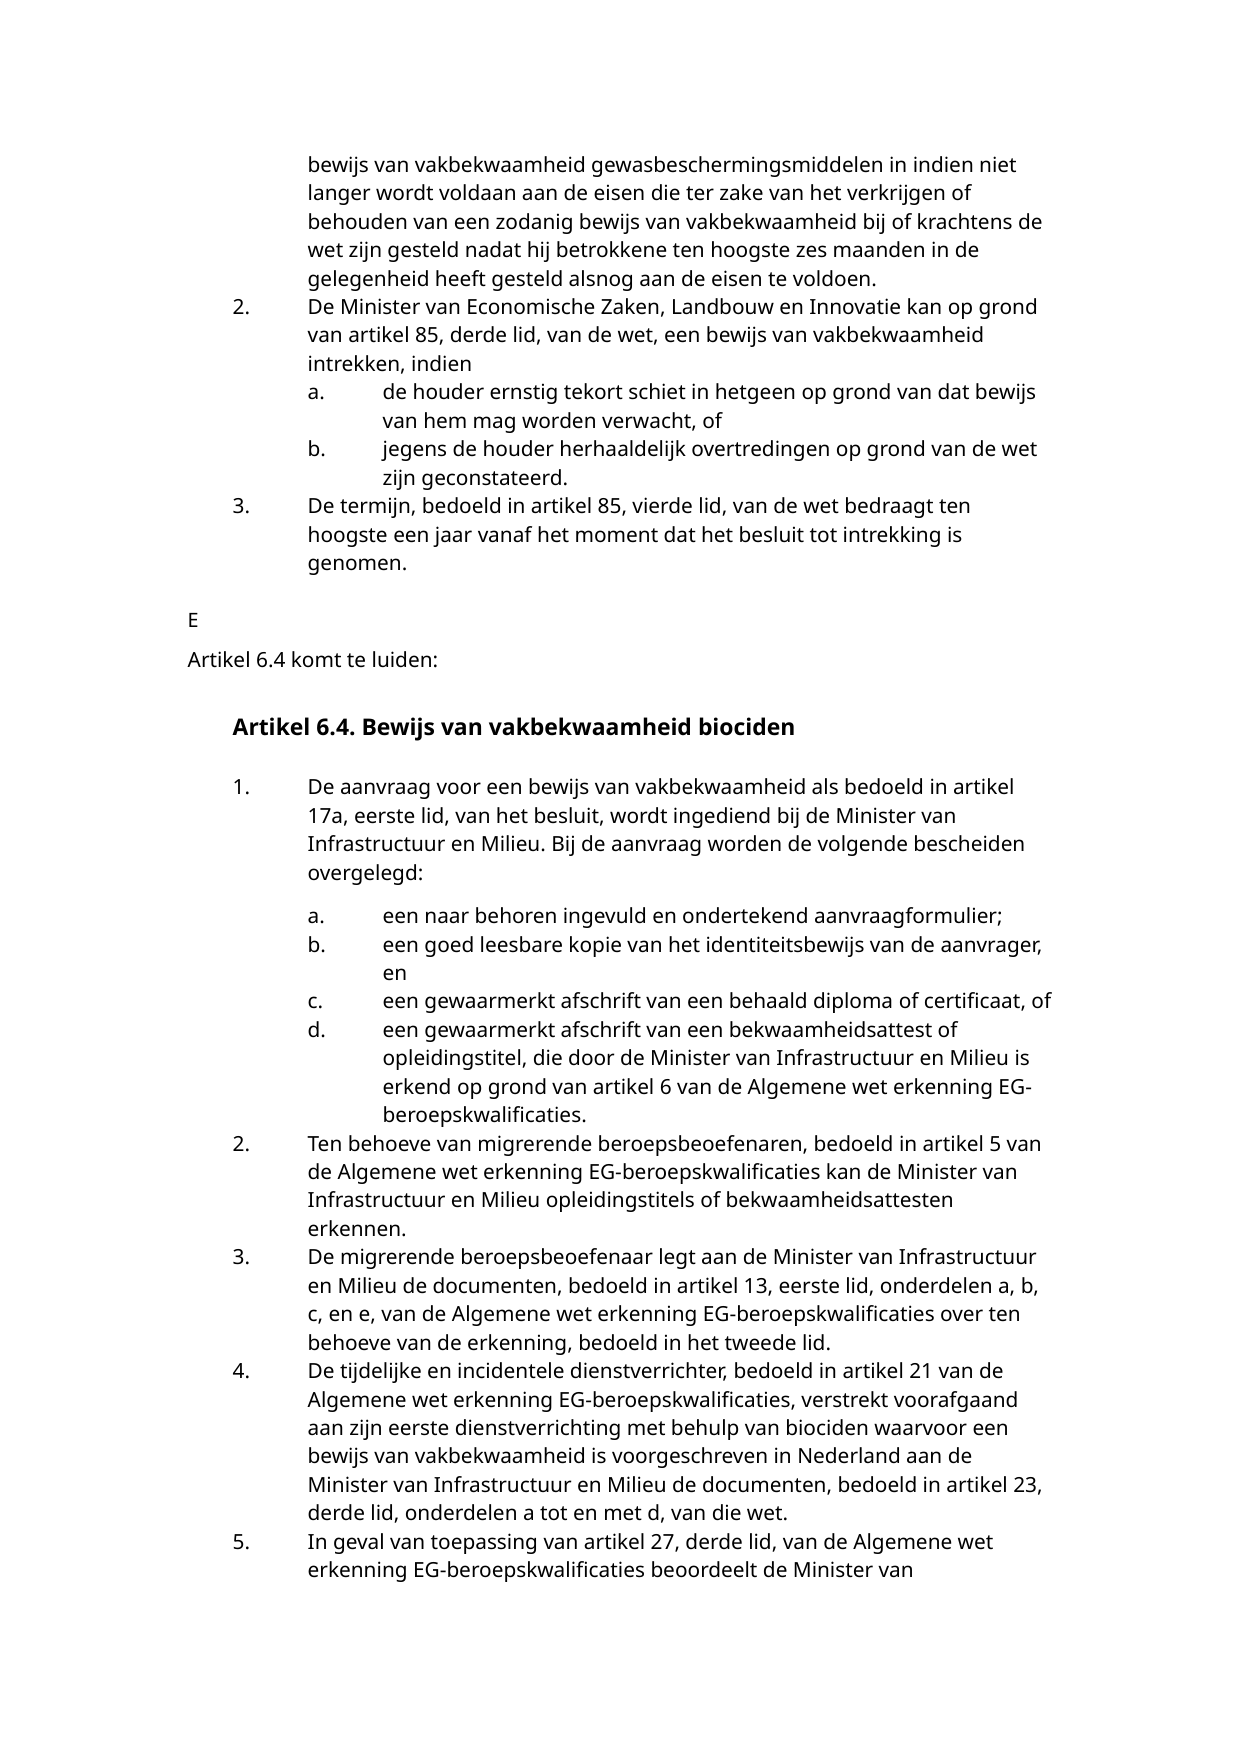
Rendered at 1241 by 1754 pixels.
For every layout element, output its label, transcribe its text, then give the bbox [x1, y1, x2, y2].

list De aanvraag voor een bewijs van vakbekwaamheid als bedoeld in artikel 17a, eerste lid, van het besluit, wordt ingediend bij de Minister van Infrastructuur en Milieu. Bij de aanvraag worden de volgende bescheiden overgelegd: [232, 772, 1053, 886]
list In geval van toepassing van artikel 27, derde lid, van de Algemene wet erkenning EG-beroepskwalificaties beoordeelt de Minister van [232, 1527, 1053, 1584]
list Ten behoeve van migrerende beroepsbeoefenaren, bedoeld in artikel 5 van de Algemene wet erkenning EG-beroepskwalificaties kan de Minister van Infrastructuur en Milieu opleidingstitels of bekwaamheidsattesten erkennen. [232, 1129, 1053, 1242]
list bewijs van vakbekwaamheid gewasbeschermingsmiddelen in indien niet langer wordt voldaan aan de eisen die ter zake van het verkrijgen of behouden van een zodanig bewijs van vakbekwaamheid bij of krachtens de wet zijn gesteld nadat hij betrokkene ten hoogste zes maanden in de gelegenheid heeft gesteld alsnog aan de eisen te voldoen. [232, 150, 1053, 292]
list de houder ernstig tekort schiet in hetgeen op grond van dat bewijs van hem mag worden verwacht, of [307, 377, 1053, 434]
list De Minister van Economische Zaken, Landbouw en Innovatie kan op grond van artikel 85, derde lid, van de wet, een bewijs van vakbekwaamheid intrekken, indien [232, 292, 1053, 377]
list De tijdelijke en incidentele dienstverrichter, bedoeld in artikel 21 van de Algemene wet erkenning EG-beroepskwalificaties, verstrekt voorafgaand aan zijn eerste dienstverrichting met behulp van biociden waarvoor een bewijs van vakbekwaamheid is voorgeschreven in Nederland aan de Minister van Infrastructuur en Milieu de documenten, bedoeld in artikel 23, derde lid, onderdelen a tot en met d, van die wet. [232, 1356, 1053, 1527]
list een gewaarmerkt afschrift van een behaald diploma of certificaat, of [307, 987, 1053, 1015]
list De termijn, bedoeld in artikel 85, vierde lid, van de wet bedraagt ten hoogste een jaar vanaf het moment dat het besluit tot intrekking is genomen. [232, 491, 1053, 577]
list een goed leesbare kopie van het identiteitsbewijs van de aanvrager, en [307, 930, 1053, 987]
list jegens de houder herhaaldelijk overtredingen op grond van de wet zijn geconstateerd. [307, 434, 1053, 491]
subtitle Artikel 6.4. Bewijs van vakbekwaamheid biociden [232, 711, 1053, 742]
list een gewaarmerkt afschrift van een bekwaamheidsattest of opleidingstitel, die door de Minister van Infrastructuur en Milieu is erkend op grond van artikel 6 van de Algemene wet erkenning EG-beroepskwalificaties. [307, 1015, 1053, 1129]
list De migrerende beroepsbeoefenaar legt aan de Minister van Infrastructuur en Milieu de documenten, bedoeld in artikel 13, eerste lid, onderdelen a, b, c, en e, van de Algemene wet erkenning EG-beroepskwalificaties over ten behoeve van de erkenning, bedoeld in het tweede lid. [232, 1242, 1053, 1356]
text Artikel 6.4 komt te luiden: [187, 645, 1053, 674]
text E [187, 607, 1053, 633]
list een naar behoren ingevuld en ondertekend aanvraagformulier; [307, 901, 1053, 930]
